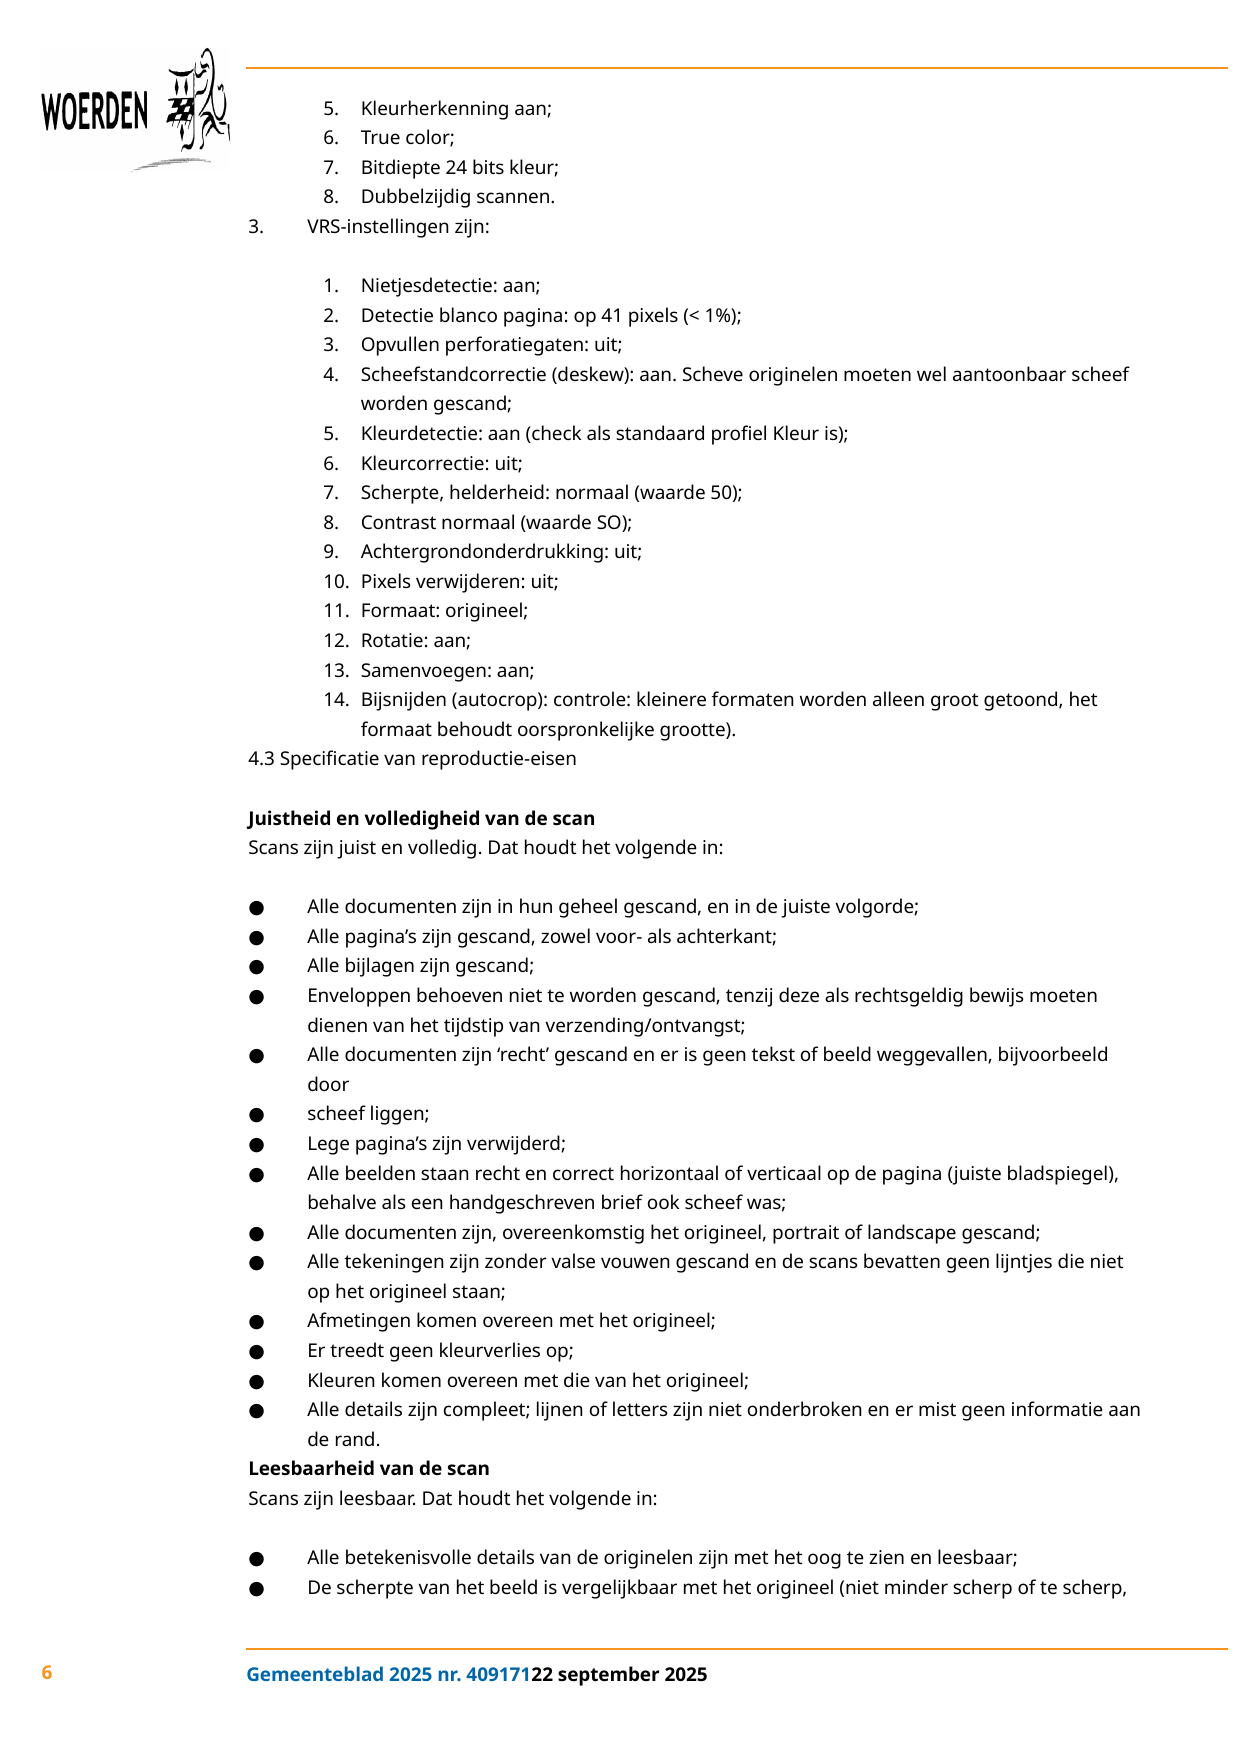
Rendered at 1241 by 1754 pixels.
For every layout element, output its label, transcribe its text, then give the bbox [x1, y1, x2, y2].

list Alle documenten zijn, overeenkomstig het origineel, portrait of landscape gescand; [248, 1219, 1152, 1245]
list Alle documenten zijn ‘recht’ gescand en er is geen tekst of beeld weggevallen, bijvoorbeeld door [248, 1041, 1152, 1097]
list Afmetingen komen overeen met het origineel; [248, 1308, 1152, 1333]
list Opvullen perforatiegaten: uit; [323, 331, 1152, 357]
list Dubbelzijdig scannen. [323, 183, 1152, 209]
list Alle beelden staan recht en correct horizontaal of verticaal op de pagina (juiste bladspiegel), behalve als een handgeschreven brief ook scheef was; [248, 1160, 1152, 1215]
list Pixels verwijderen: uit; [323, 568, 1152, 594]
list Contrast normaal (waarde SO); [323, 509, 1152, 535]
list Formaat: origineel; [323, 598, 1152, 623]
list Detectie blanco pagina: op 41 pixels (< 1%); [323, 302, 1152, 328]
list Bijsnijden (autocrop): controle: kleinere formaten worden alleen groot getoond, het formaat behoudt oorspronkelijke grootte). [323, 686, 1152, 742]
list Kleurdetectie: aan (check als standaard profiel Kleur is); [323, 420, 1152, 446]
list Bitdiepte 24 bits kleur; [323, 154, 1152, 180]
text Juistheid en volledigheid van de scan [248, 805, 1152, 831]
list Kleurcorrectie: uit; [323, 450, 1152, 476]
list Kleuren komen overeen met die van het origineel; [248, 1367, 1152, 1393]
list Nietjesdetectie: aan; [323, 272, 1152, 298]
list Alle bijlagen zijn gescand; [248, 953, 1152, 978]
list True color; [323, 124, 1152, 150]
list De scherpte van het beeld is vergelijkbaar met het origineel (niet minder scherp of te scherp, [248, 1574, 1152, 1600]
list Kleurherkenning aan; [323, 95, 1152, 121]
list Scherpte, helderheid: normaal (waarde 50); [323, 479, 1152, 505]
list VRS-instellingen zijn: [248, 213, 1152, 239]
list Alle details zijn compleet; lijnen of letters zijn niet onderbroken en er mist geen informatie aan de rand. [248, 1396, 1152, 1452]
text Scans zijn juist en volledig. Dat houdt het volgende in: [248, 834, 1152, 860]
text Leesbaarheid van de scan [248, 1456, 1152, 1481]
list Alle documenten zijn in hun geheel gescand, en in de juiste volgorde; [248, 893, 1152, 919]
picture [41, 47, 231, 172]
list scheef liggen; [248, 1101, 1152, 1126]
list Scheefstandcorrectie (deskew): aan. Scheve originelen moeten wel aantoonbaar scheef worden gescand; [323, 361, 1152, 416]
list Rotatie: aan; [323, 627, 1152, 653]
list Lege pagina’s zijn verwijderd; [248, 1130, 1152, 1156]
list Achtergrondonderdrukking: uit; [323, 538, 1152, 564]
list Enveloppen behoeven niet te worden gescand, tenzij deze als rechtsgeldig bewijs moeten dienen van het tijdstip van verzending/ontvangst; [248, 982, 1152, 1038]
list Alle pagina’s zijn gescand, zowel voor- als achterkant; [248, 923, 1152, 949]
list Samenvoegen: aan; [323, 657, 1152, 683]
text 4.3 Specificatie van reproductie-eisen [248, 746, 1152, 771]
list Alle betekenisvolle details van de originelen zijn met het oog te zien en leesbaar; [248, 1544, 1152, 1570]
list Er treedt geen kleurverlies op; [248, 1337, 1152, 1363]
list Alle tekeningen zijn zonder valse vouwen gescand en de scans bevatten geen lijntjes die niet op het origineel staan; [248, 1248, 1152, 1304]
text Scans zijn leesbaar. Dat houdt het volgende in: [248, 1485, 1152, 1511]
